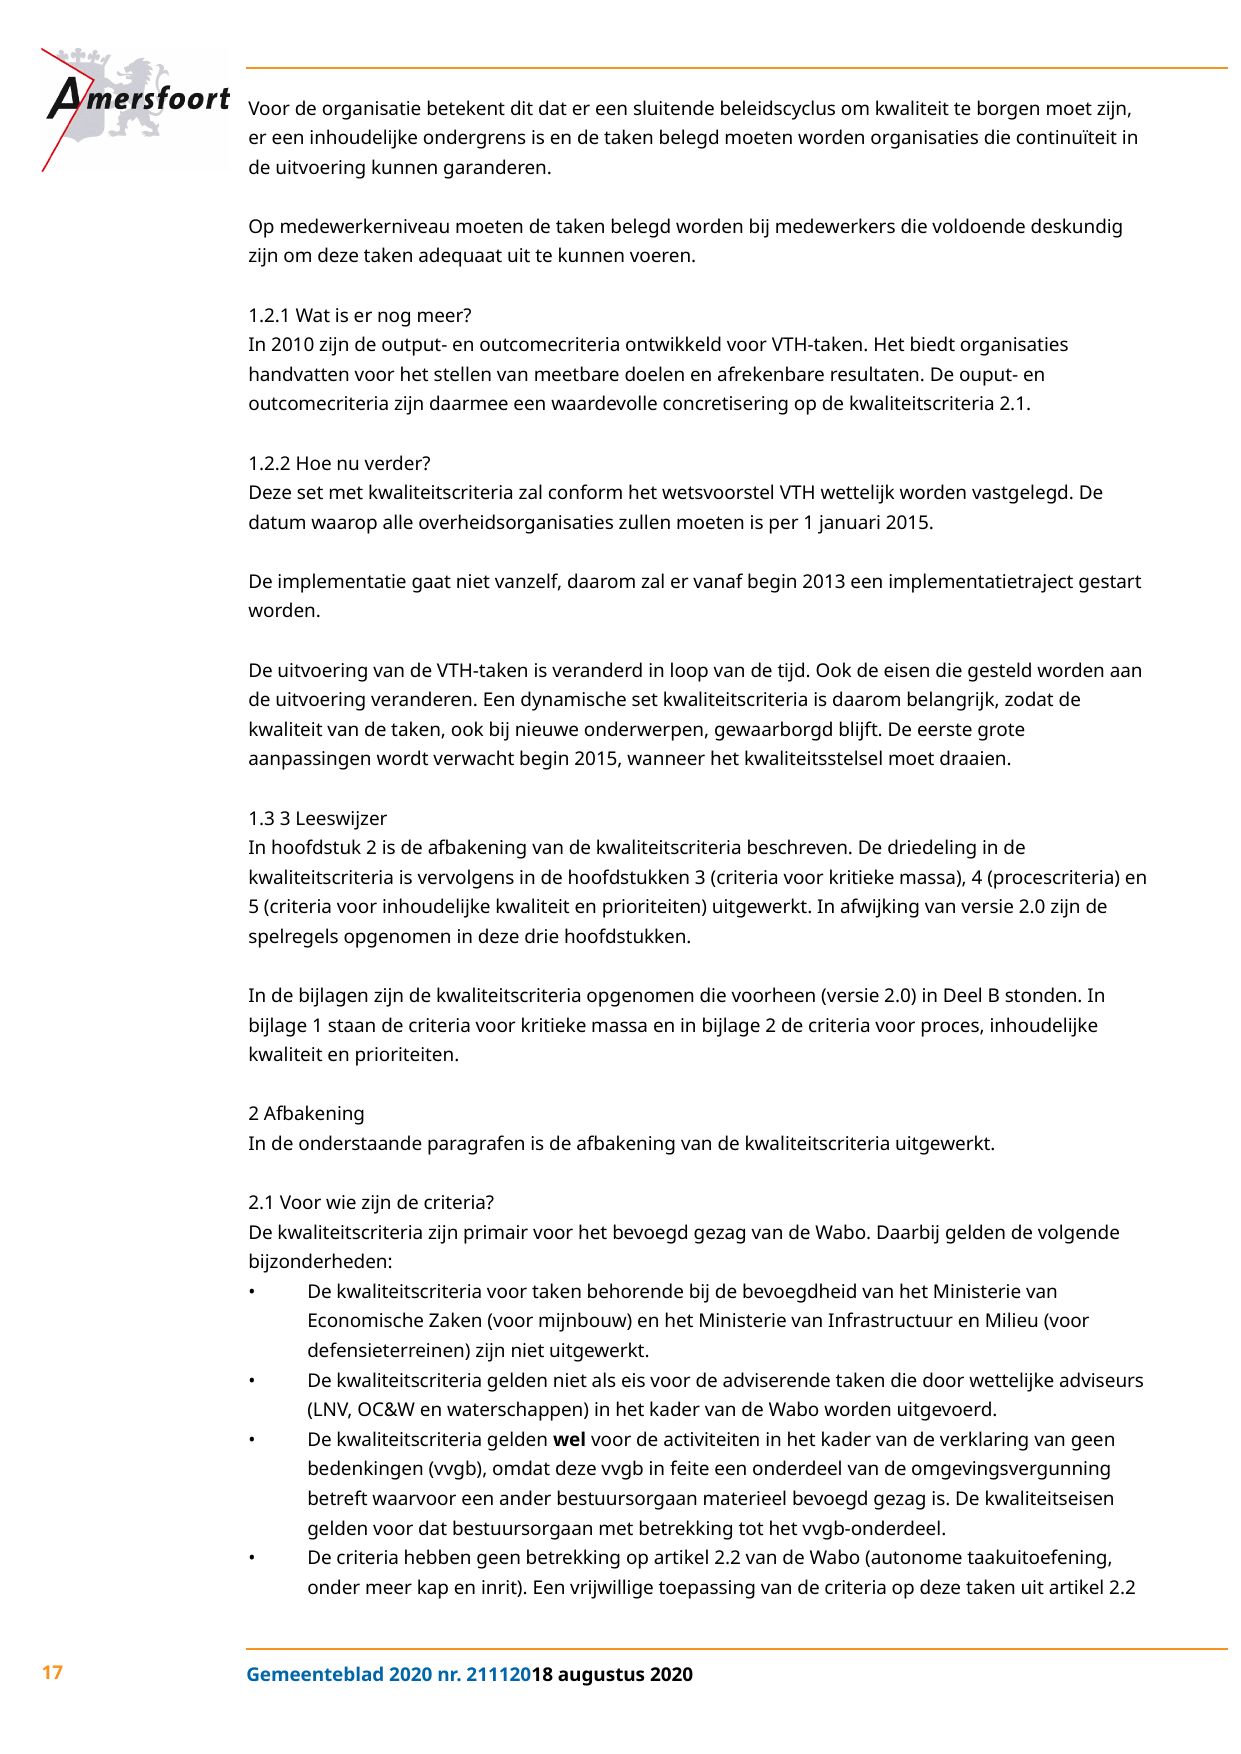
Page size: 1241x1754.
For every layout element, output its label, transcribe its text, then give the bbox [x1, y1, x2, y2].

list De kwaliteitscriteria gelden niet als eis voor de adviserende taken die door wettelijke adviseurs (LNV, OC&W en waterschappen) in het kader van de Wabo worden uitgevoerd. [248, 1367, 1152, 1422]
list De criteria hebben geen betrekking op artikel 2.2 van de Wabo (autonome taakuitoefening, onder meer kap en inrit). Een vrijwillige toepassing van de criteria op deze taken uit artikel 2.2 [248, 1544, 1152, 1600]
text De kwaliteitscriteria zijn primair voor het bevoegd gezag van de Wabo. Daarbij gelden de volgende bijzonderheden: [248, 1219, 1152, 1274]
text Voor de organisatie betekent dit dat er een sluitende beleidscyclus om kwaliteit te borgen moet zijn, er een inhoudelijke ondergrens is en de taken belegd moeten worden organisaties die continuïteit in de uitvoering kunnen garanderen. [248, 95, 1152, 180]
text Deze set met kwaliteitscriteria zal conform het wetsvoorstel VTH wettelijk worden vastgelegd. De datum waarop alle overheidsorganisaties zullen moeten is per 1 januari 2015. [248, 479, 1152, 535]
list De kwaliteitscriteria gelden wel voor de activiteiten in het kader van de verklaring van geen bedenkingen (vvgb), omdat deze vvgb in feite een onderdeel van de omgevingsvergunning betreft waarvoor een ander bestuursorgaan materieel bevoegd gezag is. De kwaliteitseisen gelden voor dat bestuursorgaan met betrekking tot het vvgb-onderdeel. [248, 1426, 1152, 1541]
picture [41, 47, 231, 172]
text 2.1 Voor wie zijn de criteria? [248, 1189, 1152, 1215]
text Op medewerkerniveau moeten de taken belegd worden bij medewerkers die voldoende deskundig zijn om deze taken adequaat uit te kunnen voeren. [248, 213, 1152, 268]
text De implementatie gaat niet vanzelf, daarom zal er vanaf begin 2013 een implementatietraject gestart worden. [248, 568, 1152, 623]
text In hoofdstuk 2 is de afbakening van de kwaliteitscriteria beschreven. De driedeling in de kwaliteitscriteria is vervolgens in de hoofdstukken 3 (criteria voor kritieke massa), 4 (procescriteria) en 5 (criteria voor inhoudelijke kwaliteit en prioriteiten) uitgewerkt. In afwijking van versie 2.0 zijn de spelregels opgenomen in deze drie hoofdstukken. [248, 834, 1152, 949]
text In 2010 zijn de output- en outcomecriteria ontwikkeld voor VTH-taken. Het biedt organisaties handvatten voor het stellen van meetbare doelen en afrekenbare resultaten. De ouput- en outcomecriteria zijn daarmee een waardevolle concretisering op de kwaliteitscriteria 2.1. [248, 331, 1152, 416]
text De uitvoering van de VTH-taken is veranderd in loop van de tijd. Ook de eisen die gesteld worden aan de uitvoering veranderen. Een dynamische set kwaliteitscriteria is daarom belangrijk, zodat de kwaliteit van de taken, ook bij nieuwe onderwerpen, gewaarborgd blijft. De eerste grote aanpassingen wordt verwacht begin 2015, wanneer het kwaliteitsstelsel moet draaien. [248, 657, 1152, 771]
text 1.2.2 Hoe nu verder? [248, 450, 1152, 476]
text 1.2.1 Wat is er nog meer? [248, 302, 1152, 328]
text In de onderstaande paragrafen is de afbakening van de kwaliteitscriteria uitgewerkt. [248, 1130, 1152, 1156]
text 1.3 3 Leeswijzer [248, 805, 1152, 831]
list De kwaliteitscriteria voor taken behorende bij de bevoegdheid van het Ministerie van Economische Zaken (voor mijnbouw) en het Ministerie van Infrastructuur en Milieu (voor defensieterreinen) zijn niet uitgewerkt. [248, 1278, 1152, 1363]
text In de bijlagen zijn de kwaliteitscriteria opgenomen die voorheen (versie 2.0) in Deel B stonden. In bijlage 1 staan de criteria voor kritieke massa en in bijlage 2 de criteria voor proces, inhoudelijke kwaliteit en prioriteiten. [248, 982, 1152, 1067]
text 2 Afbakening [248, 1101, 1152, 1126]
